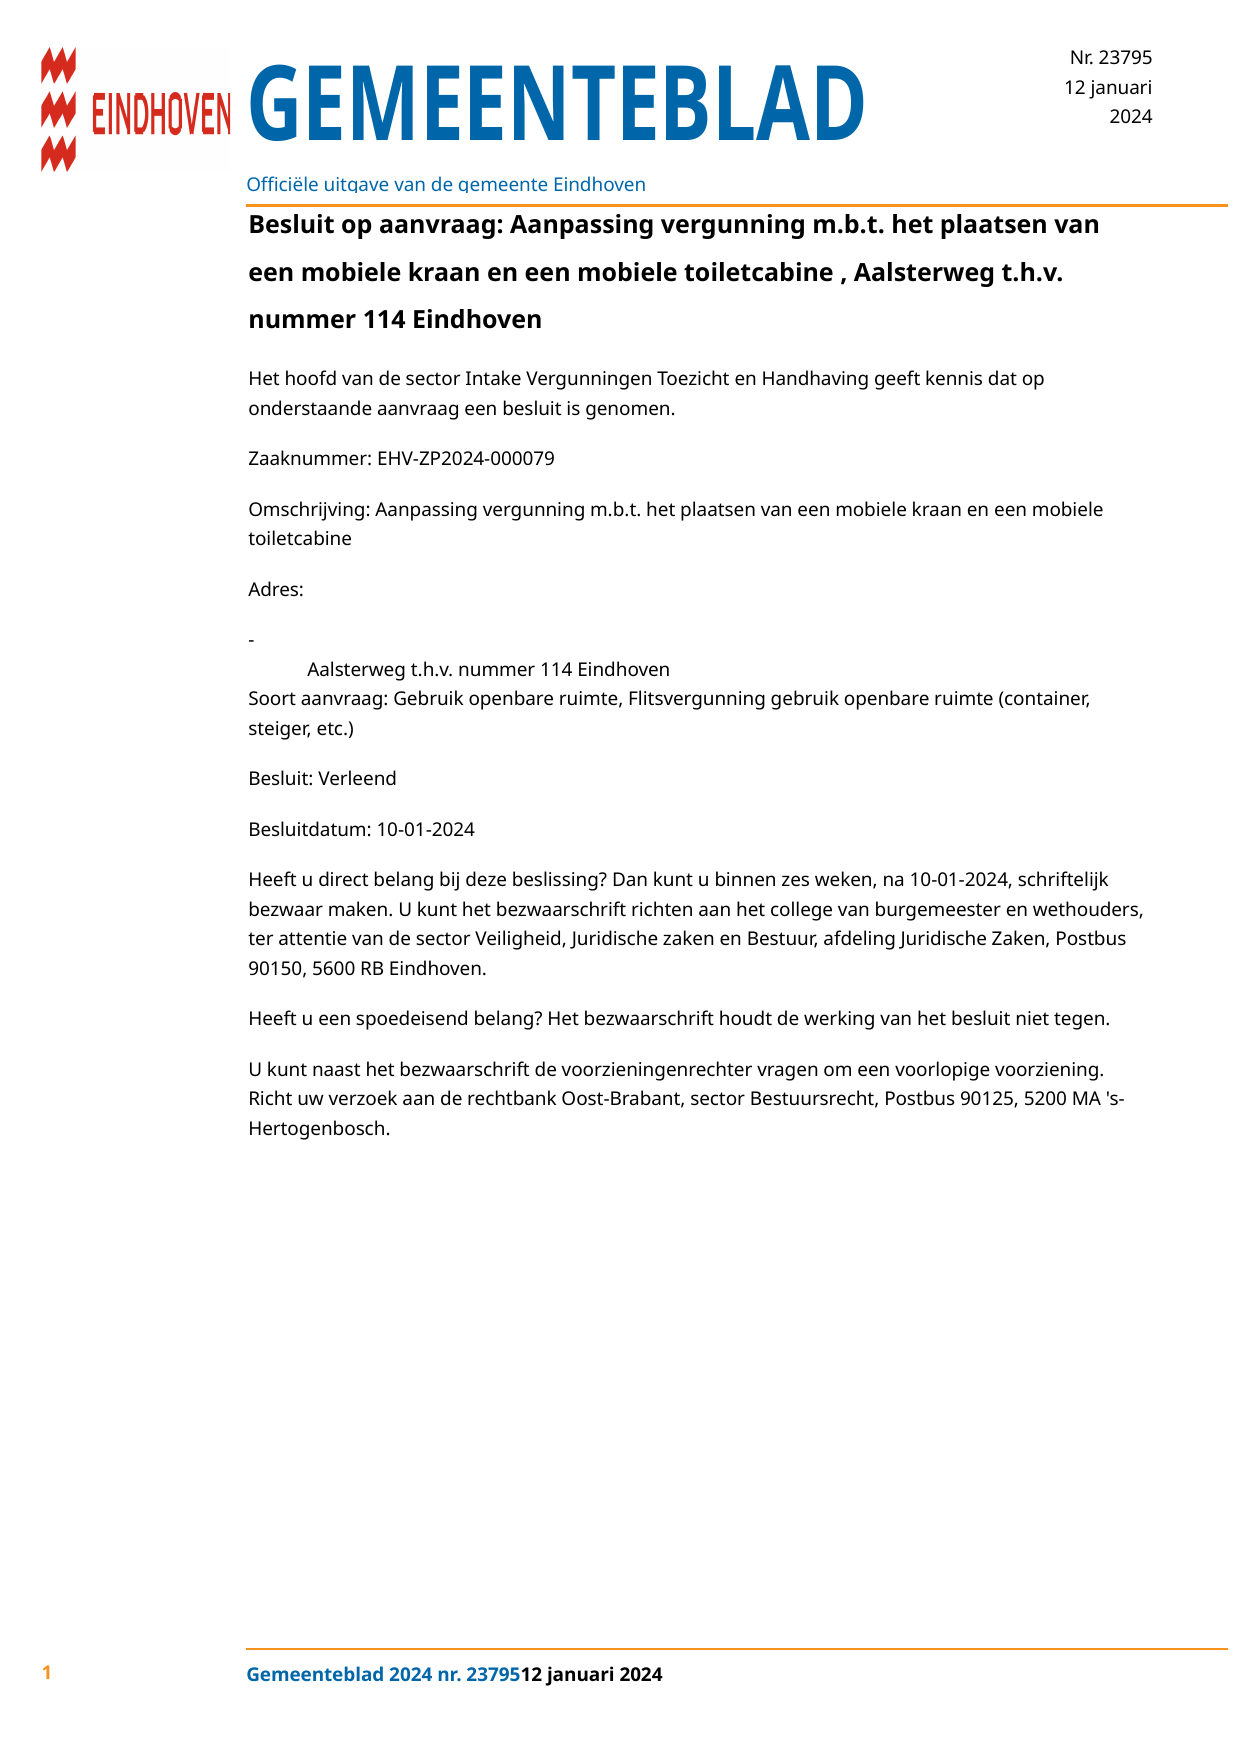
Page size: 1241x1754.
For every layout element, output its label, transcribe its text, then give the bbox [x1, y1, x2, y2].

text Soort aanvraag: Gebruik openbare ruimte, Flitsvergunning gebruik openbare ruimte (container, steiger, etc.) [248, 686, 1152, 741]
text Het hoofd van de sector Intake Vergunningen Toezicht en Handhaving geeft kennis dat op onderstaande aanvraag een besluit is genomen. [248, 366, 1152, 421]
text Omschrijving: Aanpassing vergunning m.b.t. het plaatsen van een mobiele kraan en een mobiele toiletcabine [248, 496, 1152, 551]
text U kunt naast het bezwaarschrift de voorzieningenrechter vragen om een voorlopige voorziening. Richt uw verzoek aan de rechtbank Oost-Brabant, sector Bestuursrecht, Postbus 90125, 5200 MA 's-Hertogenbosch. [248, 1056, 1152, 1141]
text Heeft u een spoedeisend belang? Het bezwaarschrift houdt de werking van het besluit niet tegen. [248, 1006, 1152, 1031]
text Besluitdatum: 10-01-2024 [248, 816, 1152, 842]
text Adres: [248, 576, 1152, 602]
text Zaaknummer: EHV-ZP2024-000079 [248, 446, 1152, 471]
text Besluit op aanvraag: Aanpassing vergunning m.b.t. het plaatsen van een mobiele kraan en een mobiele toiletcabine , Aalsterweg t.h.v. nummer 114 Eindhoven [248, 207, 1152, 336]
list Aalsterweg t.h.v. nummer 114 Eindhoven [248, 656, 1152, 682]
text Heeft u direct belang bij deze beslissing? Dan kunt u binnen zes weken, na 10-01-2024, schriftelijk bezwaar maken. U kunt het bezwaarschrift richten aan het college van burgemeester en wethouders, ter attentie van de sector Veiligheid, Juridische zaken en Bestuur, afdeling Juridische Zaken, Postbus 90150, 5600 RB Eindhoven. [248, 866, 1152, 981]
text Besluit: Verleend [248, 766, 1152, 791]
picture [41, 47, 231, 172]
